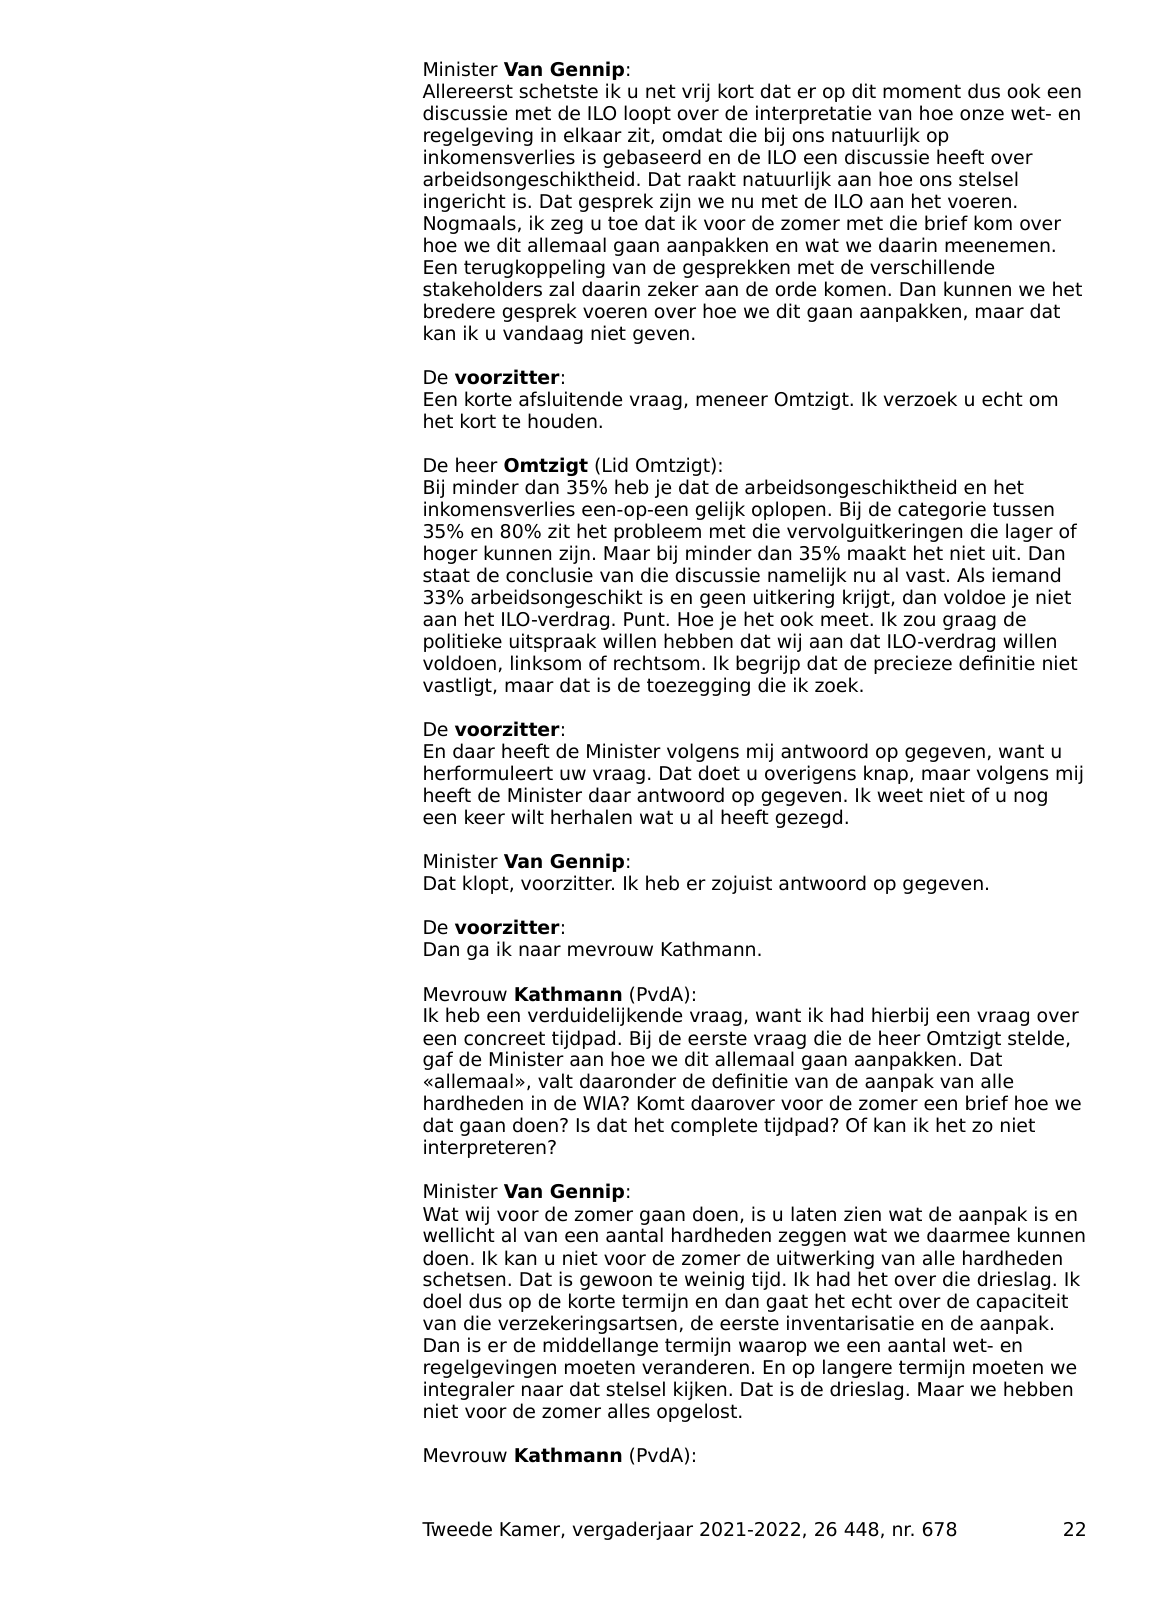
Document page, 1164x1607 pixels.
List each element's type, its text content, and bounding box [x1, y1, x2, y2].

text Minister Van Gennip: [422, 851, 1087, 873]
text Een korte afsluitende vraag, meneer Omtzigt. Ik verzoek u echt om het kort te houden. [422, 389, 1087, 433]
text Dan ga ik naar mevrouw Kathmann. [422, 939, 1087, 961]
text De voorzitter: [422, 367, 1087, 389]
text Bij minder dan 35% heb je dat de arbeidsongeschiktheid en het inkomensverlies een-op-een gelijk oplopen. Bij de categorie tussen 35% en 80% zit het probleem met die vervolguitkeringen die lager of hoger kunnen zijn. Maar bij minder dan 35% maakt het niet uit. Dan staat de conclusie van die discussie namelijk nu al vast. Als iemand 33% arbeidsongeschikt is en geen uitkering krijgt, dan voldoe je niet aan het ILO-verdrag. Punt. Hoe je het ook meet. Ik zou graag de politieke uitspraak willen hebben dat wij aan dat ILO-verdrag willen voldoen, linksom of rechtsom. Ik begrijp dat de precieze definitie niet vastligt, maar dat is de toezegging die ik zoek. [422, 477, 1087, 697]
text Ik heb een verduidelijkende vraag, want ik had hierbij een vraag over een concreet tijdpad. Bij de eerste vraag die de heer Omtzigt stelde, gaf de Minister aan hoe we dit allemaal gaan aanpakken. Dat «allemaal», valt daaronder de definitie van de aanpak van alle hardheden in de WIA? Komt daarover voor de zomer een brief hoe we dat gaan doen? Is dat het complete tijdpad? Of kan ik het zo niet interpreteren? [422, 1005, 1087, 1159]
text Mevrouw Kathmann (PvdA): [422, 1445, 1087, 1467]
text En daar heeft de Minister volgens mij antwoord op gegeven, want u herformuleert uw vraag. Dat doet u overigens knap, maar volgens mij heeft de Minister daar antwoord op gegeven. Ik weet niet of u nog een keer wilt herhalen wat u al heeft gezegd. [422, 741, 1087, 829]
text De voorzitter: [422, 917, 1087, 939]
text Mevrouw Kathmann (PvdA): [422, 983, 1087, 1005]
text De voorzitter: [422, 719, 1087, 741]
text Minister Van Gennip: [422, 1181, 1087, 1203]
text Minister Van Gennip: [422, 59, 1087, 81]
text Dat klopt, voorzitter. Ik heb er zojuist antwoord op gegeven. [422, 873, 1087, 895]
text De heer Omtzigt (Lid Omtzigt): [422, 455, 1087, 477]
text Wat wij voor de zomer gaan doen, is u laten zien wat de aanpak is en wellicht al van een aantal hardheden zeggen wat we daarmee kunnen doen. Ik kan u niet voor de zomer de uitwerking van alle hardheden schetsen. Dat is gewoon te weinig tijd. Ik had het over die drieslag. Ik doel dus op de korte termijn en dan gaat het echt over de capaciteit van die verzekeringsartsen, de eerste inventarisatie en de aanpak. Dan is er de middellange termijn waarop we een aantal wet- en regelgevingen moeten veranderen. En op langere termijn moeten we integraler naar dat stelsel kijken. Dat is de drieslag. Maar we hebben niet voor de zomer alles opgelost. [422, 1203, 1087, 1423]
text Allereerst schetste ik u net vrij kort dat er op dit moment dus ook een discussie met de ILO loopt over de interpretatie van hoe onze wet- en regelgeving in elkaar zit, omdat die bij ons natuurlijk op inkomensverlies is gebaseerd en de ILO een discussie heeft over arbeidsongeschiktheid. Dat raakt natuurlijk aan hoe ons stelsel ingericht is. Dat gesprek zijn we nu met de ILO aan het voeren. Nogmaals, ik zeg u toe dat ik voor de zomer met die brief kom over hoe we dit allemaal gaan aanpakken en wat we daarin meenemen. Een terugkoppeling van de gesprekken met de verschillende stakeholders zal daarin zeker aan de orde komen. Dan kunnen we het bredere gesprek voeren over hoe we dit gaan aanpakken, maar dat kan ik u vandaag niet geven. [422, 81, 1087, 345]
